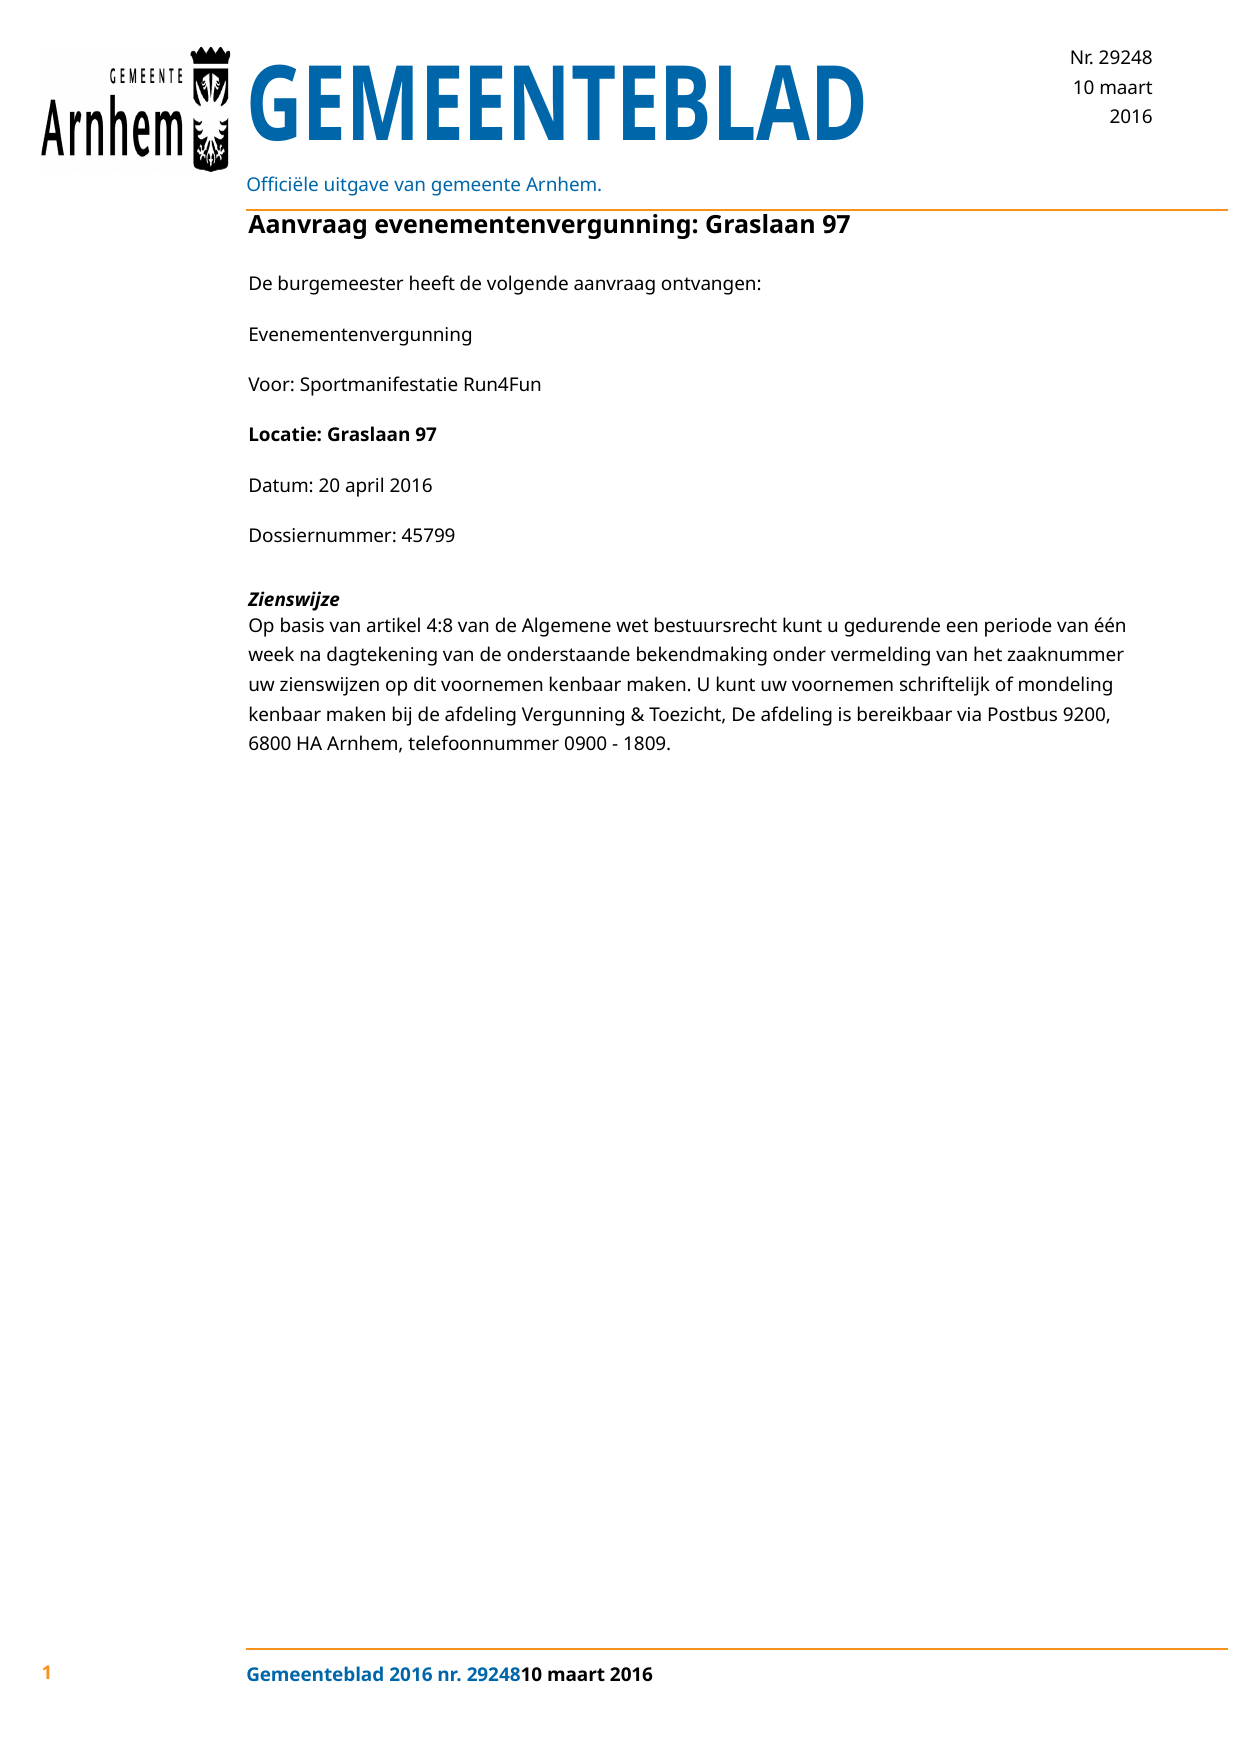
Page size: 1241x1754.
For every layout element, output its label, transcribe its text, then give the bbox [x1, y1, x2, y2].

text Aanvraag evenementenvergunning: Graslaan 97 [248, 211, 1152, 241]
text De burgemeester heeft de volgende aanvraag ontvangen: [248, 270, 1152, 296]
text Evenementenvergunning [248, 321, 1152, 346]
text Dossiernummer: 45799 [248, 522, 1152, 548]
text Voor: Sportmanifestatie Run4Fun [248, 371, 1152, 397]
picture [41, 47, 231, 172]
text Op basis van artikel 4:8 van de Algemene wet bestuursrecht kunt u gedurende een periode van één week na dagtekening van de onderstaande bekendmaking onder vermelding van het zaaknummer uw zienswijzen op dit voornemen kenbaar maken. U kunt uw voornemen schriftelijk of mondeling kenbaar maken bij de afdeling Vergunning & Toezicht, De afdeling is bereikbaar via Postbus 9200, 6800 HA Arnhem, telefoonnummer 0900 - 1809. [248, 612, 1152, 756]
text Datum: 20 april 2016 [248, 472, 1152, 498]
text Zienswijze [248, 586, 1152, 612]
text Locatie: Graslaan 97 [248, 422, 1152, 447]
